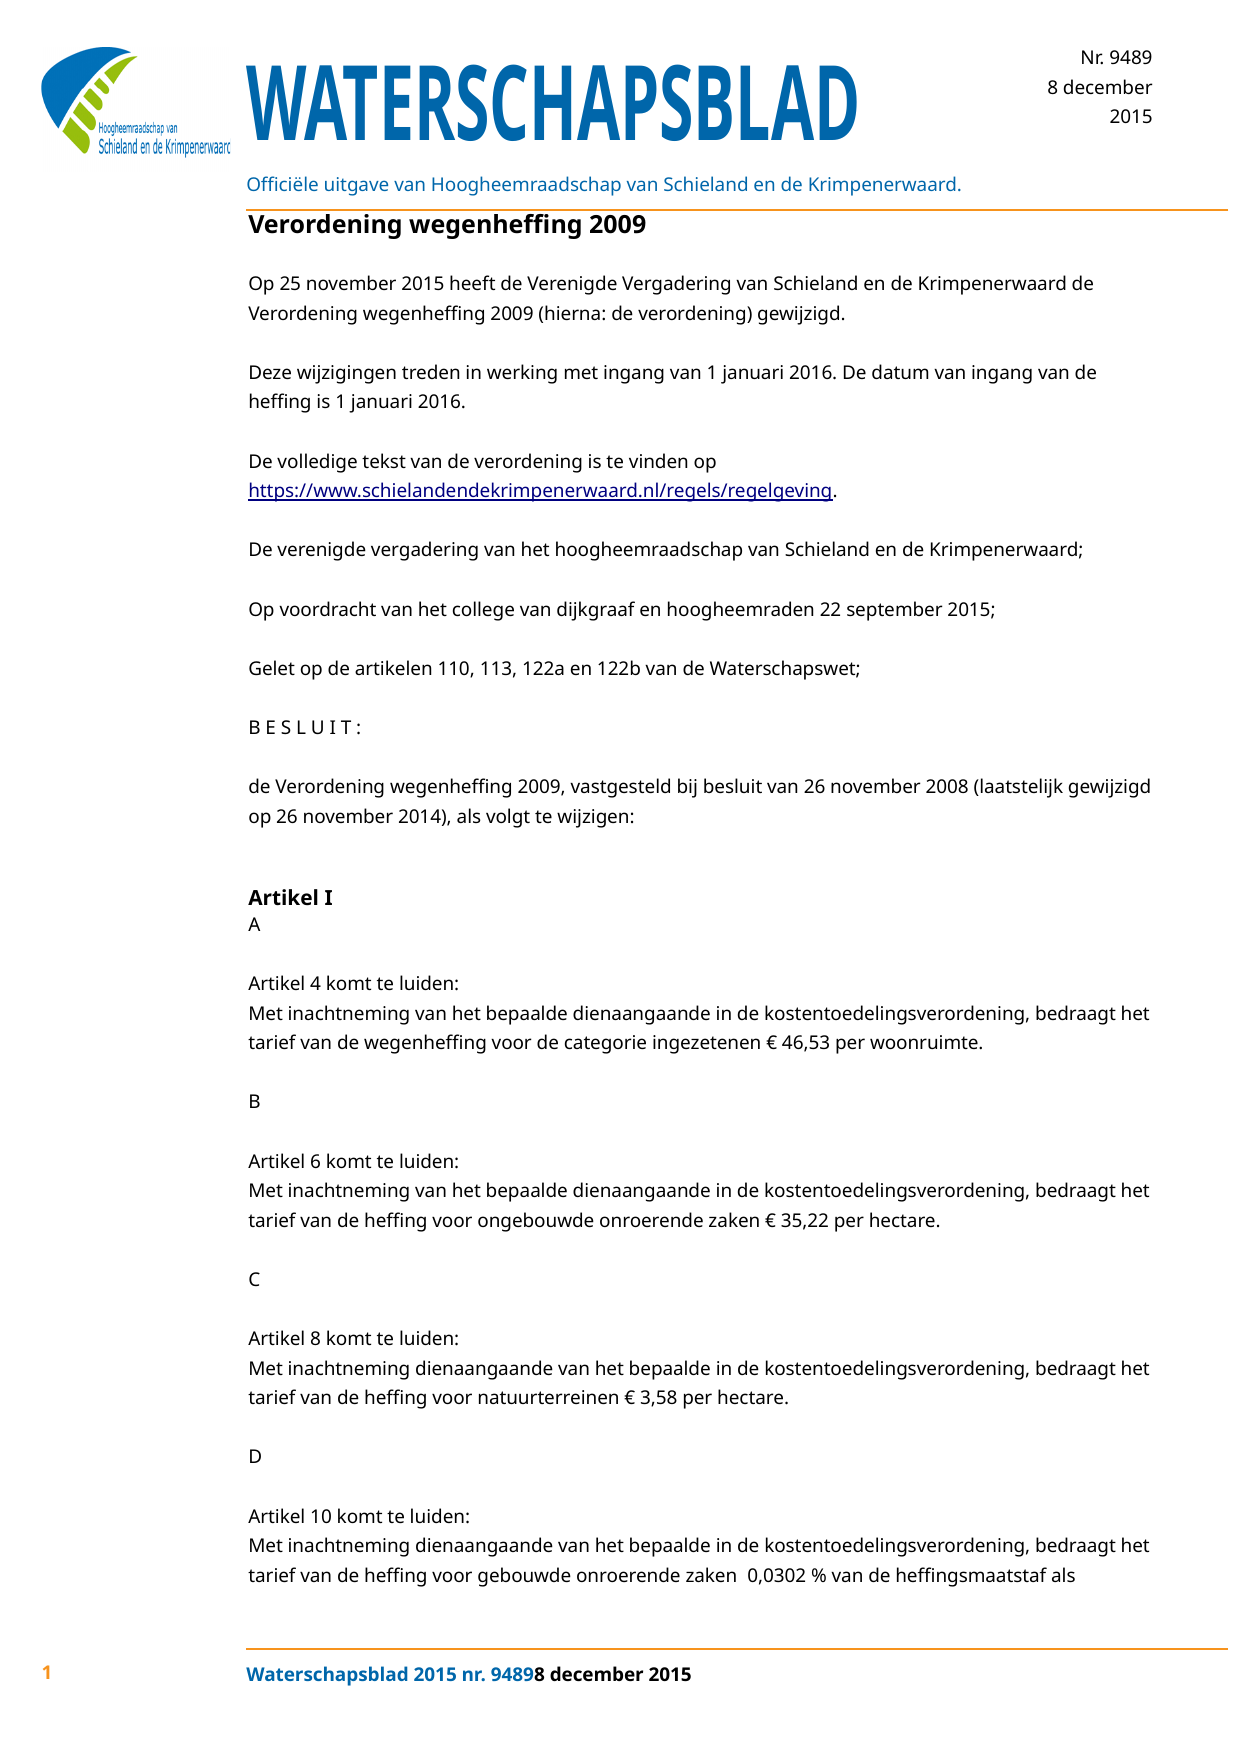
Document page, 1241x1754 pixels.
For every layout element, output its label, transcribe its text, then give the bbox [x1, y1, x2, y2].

text Op 25 november 2015 heeft de Verenigde Vergadering van Schieland en de Krimpenerwaard de Verordening wegenheffing 2009 (hierna: de verordening) gewijzigd. [248, 270, 1152, 326]
text Verordening wegenheffing 2009 [248, 211, 1152, 241]
text Artikel 8 komt te luiden: [248, 1325, 1152, 1351]
text Artikel 6 komt te luiden: [248, 1148, 1152, 1174]
text Met inachtneming van het bepaalde dienaangaande in de kostentoedelingsverordening, bedraagt het tarief van de heffing voor ongebouwde onroerende zaken € 35,22 per hectare. [248, 1177, 1152, 1233]
text de Verordening wegenheffing 2009, vastgesteld bij besluit van 26 november 2008 (laatstelijk gewijzigd op 26 november 2014), als volgt te wijzigen: [248, 773, 1152, 828]
text B [248, 1089, 1152, 1114]
text De volledige tekst van de verordening is te vinden op https://www.schielandendekrimpenerwaard.nl/regels/regelgeving. [248, 448, 1152, 503]
text Met inachtneming dienaangaande van het bepaalde in de kostentoedelingsverordening, bedraagt het tarief van de heffing voor natuurterreinen € 3,58 per hectare. [248, 1355, 1152, 1410]
text Met inachtneming van het bepaalde dienaangaande in de kostentoedelingsverordening, bedraagt het tarief van de wegenheffing voor de categorie ingezetenen € 46,53 per woonruimte. [248, 1000, 1152, 1055]
text Artikel I [248, 883, 1152, 911]
text C [248, 1266, 1152, 1292]
text De verenigde vergadering van het hoogheemraadschap van Schieland en de Krimpenerwaard; [248, 537, 1152, 562]
text Artikel 4 komt te luiden: [248, 970, 1152, 996]
text B E S L U I T : [248, 714, 1152, 740]
text Gelet op de artikelen 110, 113, 122a en 122b van de Waterschapswet; [248, 655, 1152, 681]
text Met inachtneming dienaangaande van het bepaalde in de kostentoedelingsverordening, bedraagt het tarief van de heffing voor gebouwde onroerende zaken 0,0302 % van de heffingsmaatstaf als [248, 1532, 1152, 1588]
text D [248, 1444, 1152, 1469]
picture [41, 47, 231, 172]
text Deze wijzigingen treden in werking met ingang van 1 januari 2016. De datum van ingang van de heffing is 1 januari 2016. [248, 359, 1152, 414]
text A [248, 911, 1152, 937]
text Artikel 10 komt te luiden: [248, 1503, 1152, 1529]
text Op voordracht van het college van dijkgraaf en hoogheemraden 22 september 2015; [248, 596, 1152, 621]
